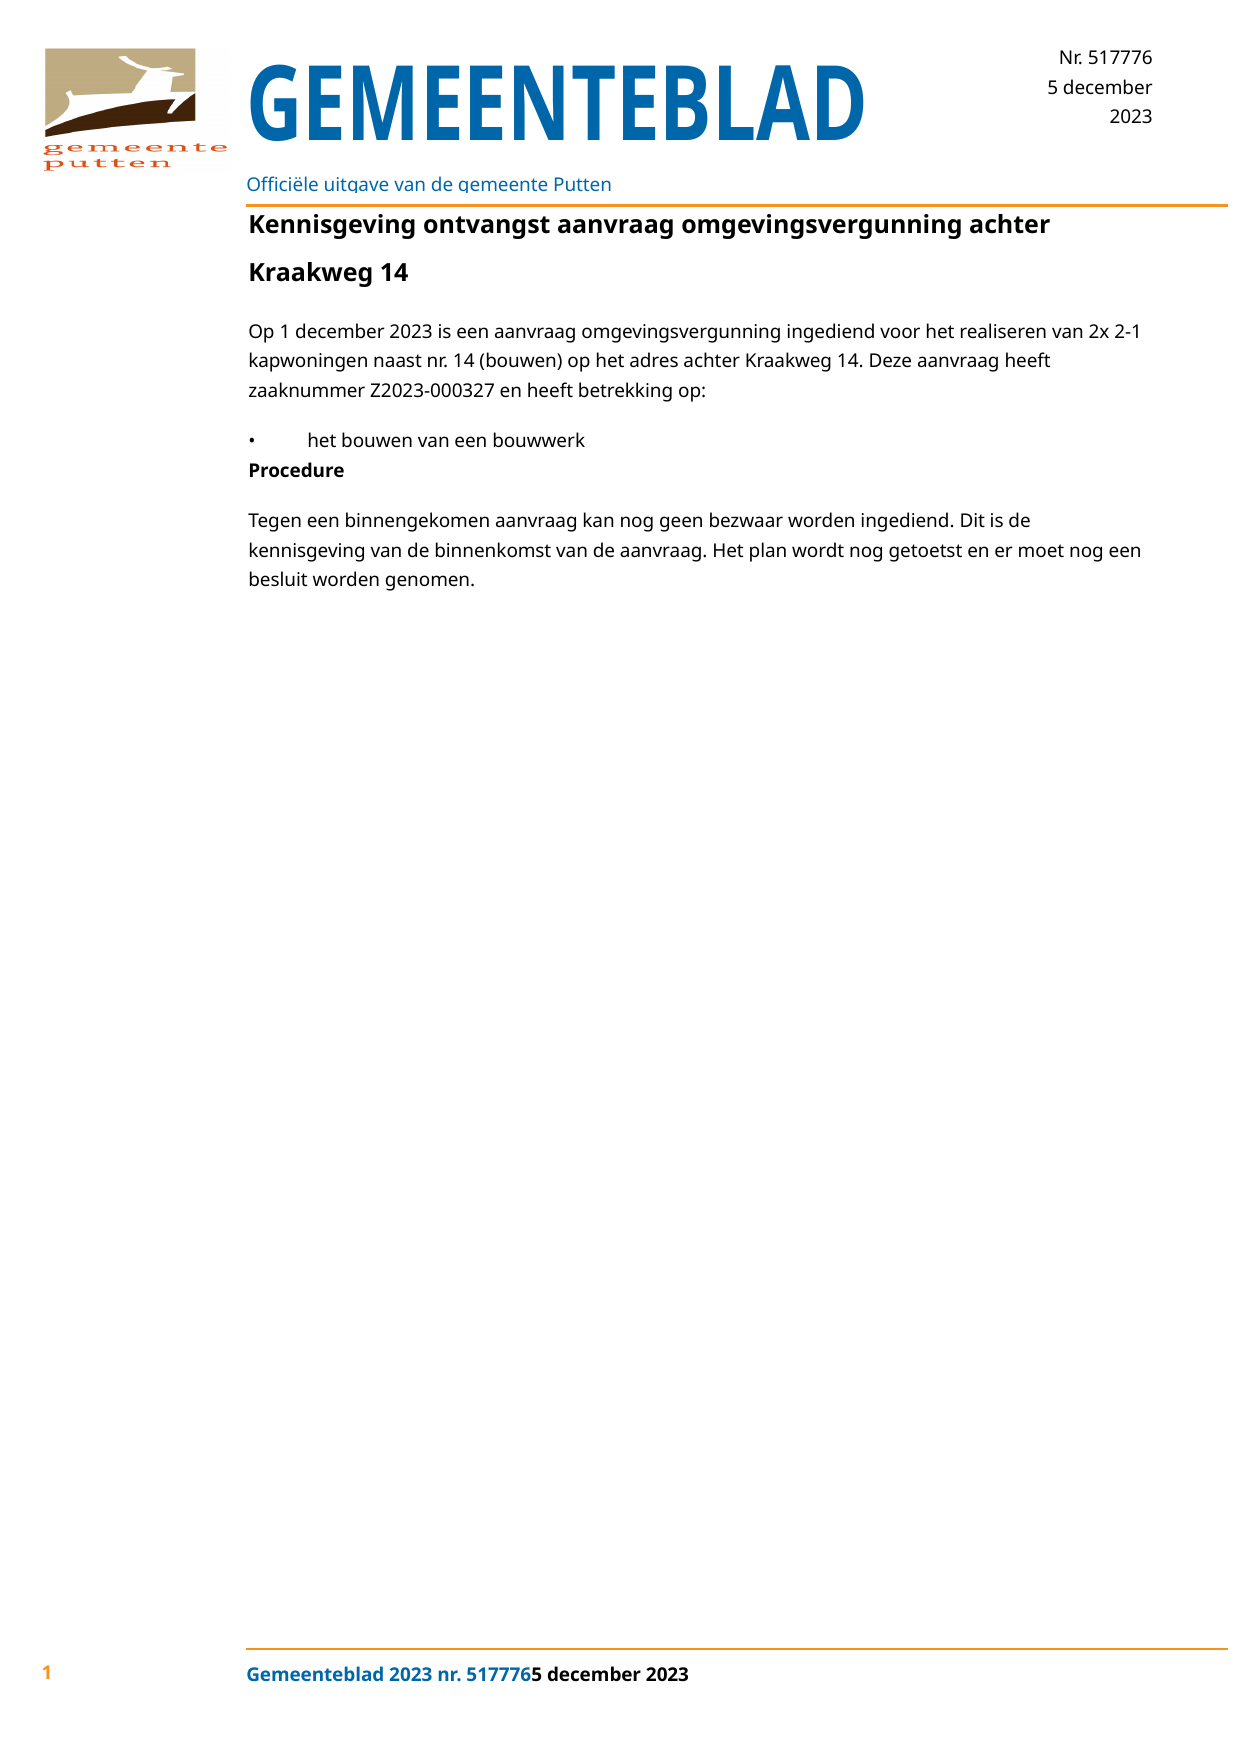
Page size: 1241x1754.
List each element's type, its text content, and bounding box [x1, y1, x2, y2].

text Op 1 december 2023 is een aanvraag omgevingsvergunning ingediend voor het realiseren van 2x 2-1 kapwoningen naast nr. 14 (bouwen) op het adres achter Kraakweg 14. Deze aanvraag heeft zaaknummer Z2023-000327 en heeft betrekking op: [248, 318, 1152, 403]
list het bouwen van een bouwwerk [248, 427, 1152, 453]
picture [41, 47, 231, 172]
text Kennisgeving ontvangst aanvraag omgevingsvergunning achter Kraakweg 14 [248, 207, 1152, 288]
text Tegen een binnengekomen aanvraag kan nog geen bezwaar worden ingediend. Dit is de kennisgeving van de binnenkomst van de aanvraag. Het plan wordt nog getoetst en er moet nog een besluit worden genomen. [248, 507, 1152, 592]
text Procedure [248, 457, 1152, 483]
